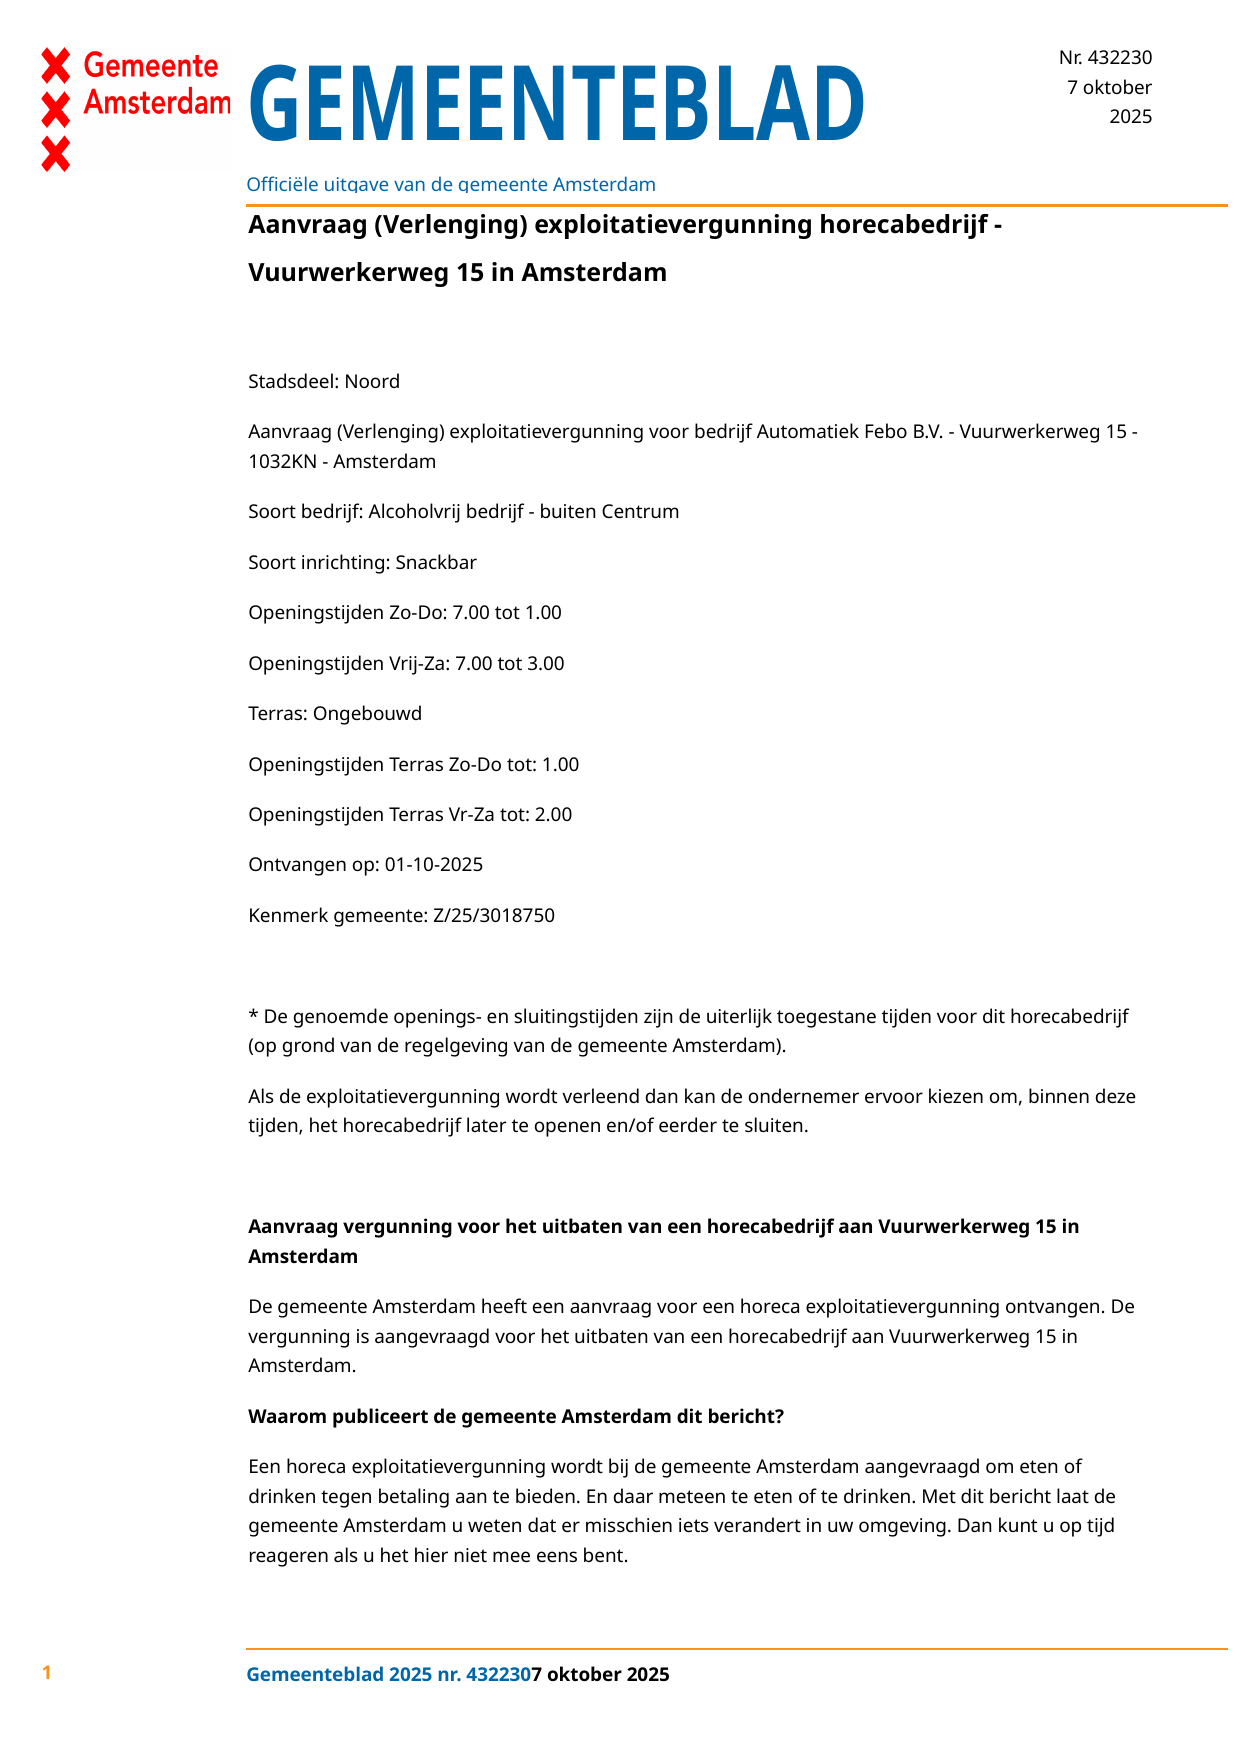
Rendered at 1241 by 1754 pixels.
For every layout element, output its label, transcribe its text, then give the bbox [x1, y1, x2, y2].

text Soort inrichting: Snackbar [248, 549, 1152, 575]
text Aanvraag vergunning voor het uitbaten van een horecabedrijf aan Vuurwerkerweg 15 in Amsterdam [248, 1213, 1152, 1269]
picture [41, 47, 231, 172]
text De gemeente Amsterdam heeft een aanvraag voor een horeca exploitatievergunning ontvangen. De vergunning is aangevraagd voor het uitbaten van een horecabedrijf aan Vuurwerkerweg 15 in Amsterdam. [248, 1293, 1152, 1378]
text Soort bedrijf: Alcoholvrij bedrijf - buiten Centrum [248, 499, 1152, 524]
text Terras: Ongebouwd [248, 700, 1152, 726]
text Openingstijden Terras Vr-Za tot: 2.00 [248, 801, 1152, 827]
text Stadsdeel: Noord [248, 368, 1152, 394]
text Aanvraag (Verlenging) exploitatievergunning voor bedrijf Automatiek Febo B.V. - Vuurwerkerweg 15 - 1032KN - Amsterdam [248, 419, 1152, 474]
text Ontvangen op: 01-10-2025 [248, 852, 1152, 877]
text Als de exploitatievergunning wordt verleend dan kan de ondernemer ervoor kiezen om, binnen deze tijden, het horecabedrijf later te openen en/of eerder te sluiten. [248, 1083, 1152, 1138]
text Aanvraag (Verlenging) exploitatievergunning horecabedrijf - Vuurwerkerweg 15 in Amsterdam [248, 207, 1152, 288]
text Openingstijden Vrij-Za: 7.00 tot 3.00 [248, 650, 1152, 676]
text Kenmerk gemeente: Z/25/3018750 [248, 902, 1152, 928]
text Waarom publiceert de gemeente Amsterdam dit bericht? [248, 1403, 1152, 1429]
text Openingstijden Zo-Do: 7.00 tot 1.00 [248, 599, 1152, 625]
text Openingstijden Terras Zo-Do tot: 1.00 [248, 751, 1152, 777]
text * De genoemde openings- en sluitingstijden zijn de uiterlijk toegestane tijden voor dit horecabedrijf (op grond van de regelgeving van de gemeente Amsterdam). [248, 1003, 1152, 1058]
text Een horeca exploitatievergunning wordt bij de gemeente Amsterdam aangevraagd om eten of drinken tegen betaling aan te bieden. En daar meteen te eten of te drinken. Met dit bericht laat de gemeente Amsterdam u weten dat er misschien iets verandert in uw omgeving. Dan kunt u op tijd reageren als u het hier niet mee eens bent. [248, 1453, 1152, 1568]
